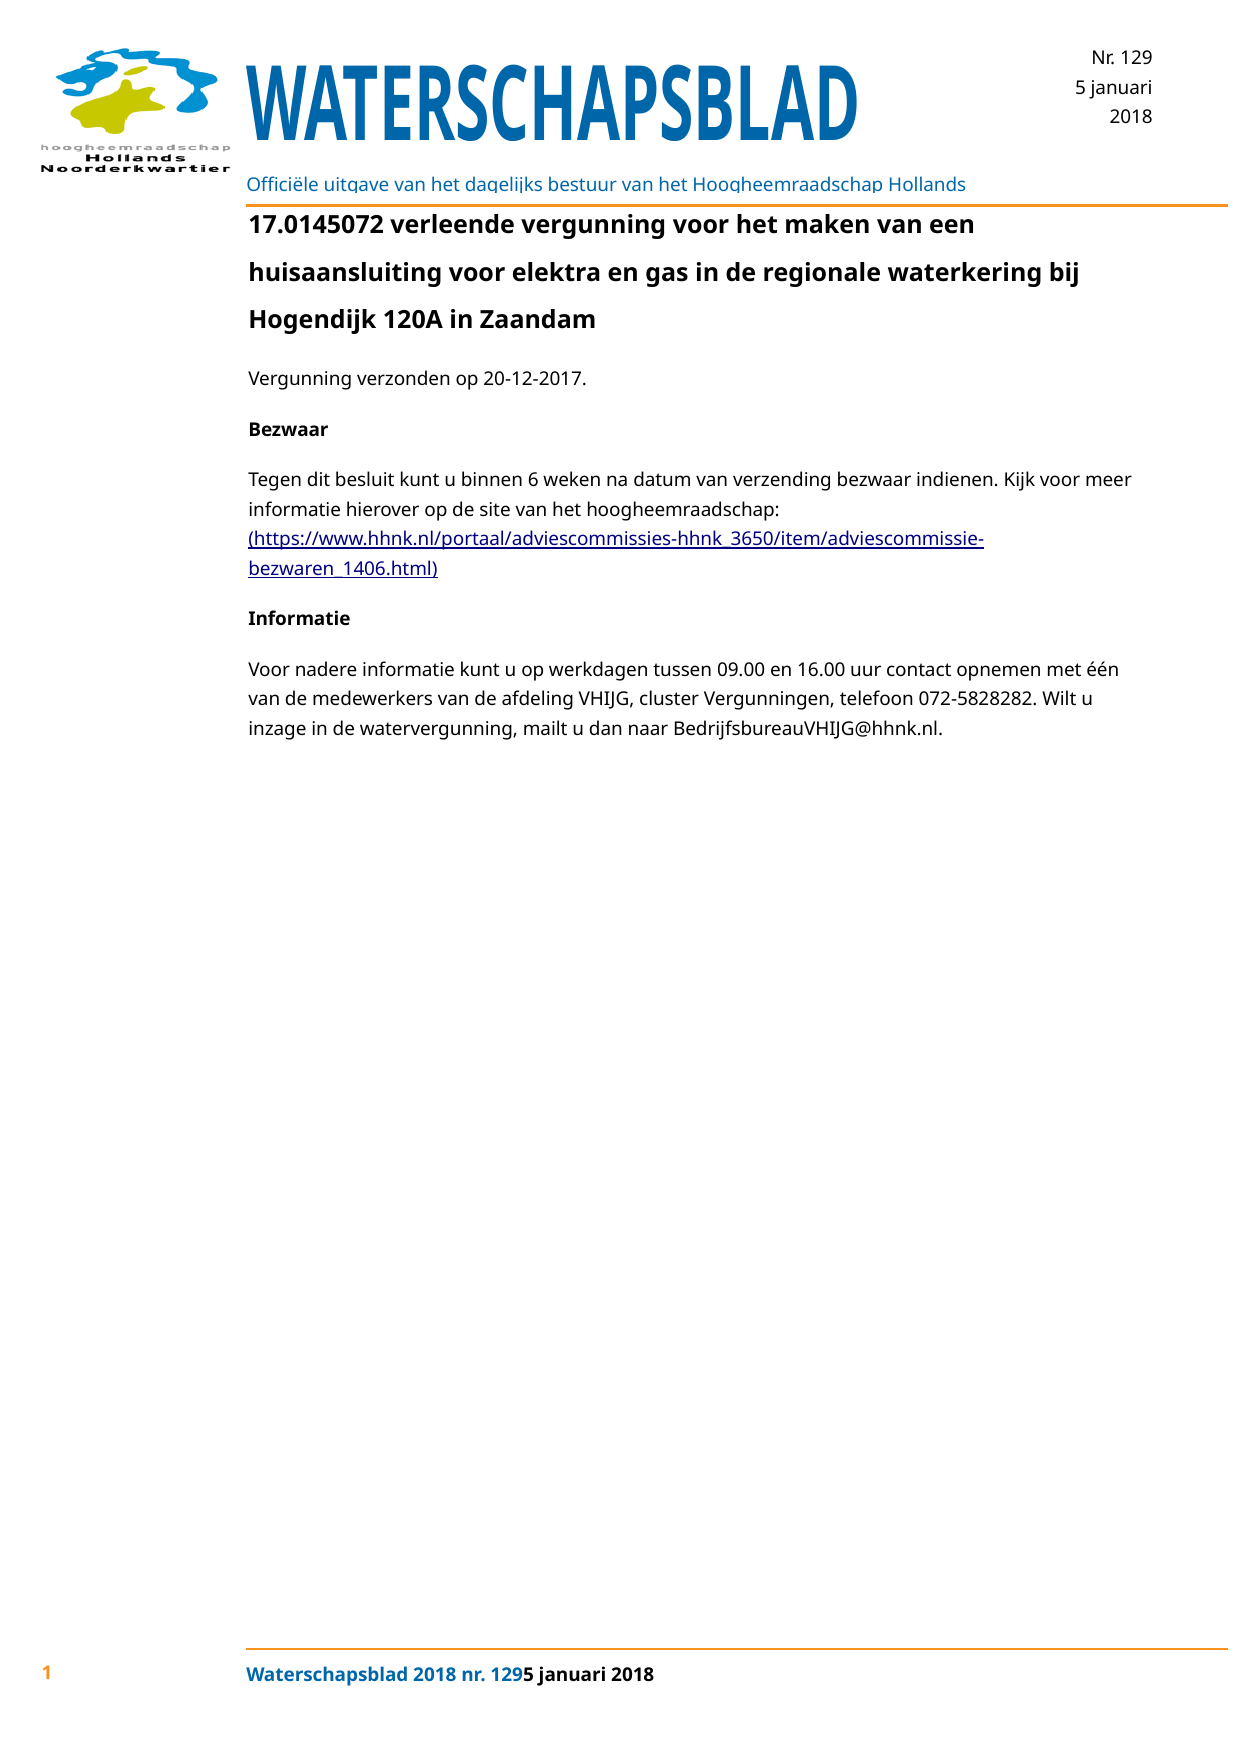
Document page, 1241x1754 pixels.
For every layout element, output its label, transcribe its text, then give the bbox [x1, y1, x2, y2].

text Voor nadere informatie kunt u op werkdagen tussen 09.00 en 16.00 uur contact opnemen met één van de medewerkers van de afdeling VHIJG, cluster Vergunningen, telefoon 072-5828282. Wilt u inzage in de watervergunning, mailt u dan naar BedrijfsbureauVHIJG@hhnk.nl. [248, 656, 1152, 741]
text Vergunning verzonden op 20-12-2017. [248, 366, 1152, 391]
text Informatie [248, 606, 1152, 631]
picture [41, 47, 231, 172]
text Tegen dit besluit kunt u binnen 6 weken na datum van verzending bezwaar indienen. Kijk voor meer informatie hierover op de site van het hoogheemraadschap: (https://www.hhnk.nl/portaal/adviescommissies-hhnk_3650/item/adviescommissie-bezwaren_1406.html) [248, 466, 1152, 581]
text Bezwaar [248, 416, 1152, 442]
text 17.0145072 verleende vergunning voor het maken van een huisaansluiting voor elektra en gas in de regionale waterkering bij Hogendijk 120A in Zaandam [248, 207, 1152, 336]
